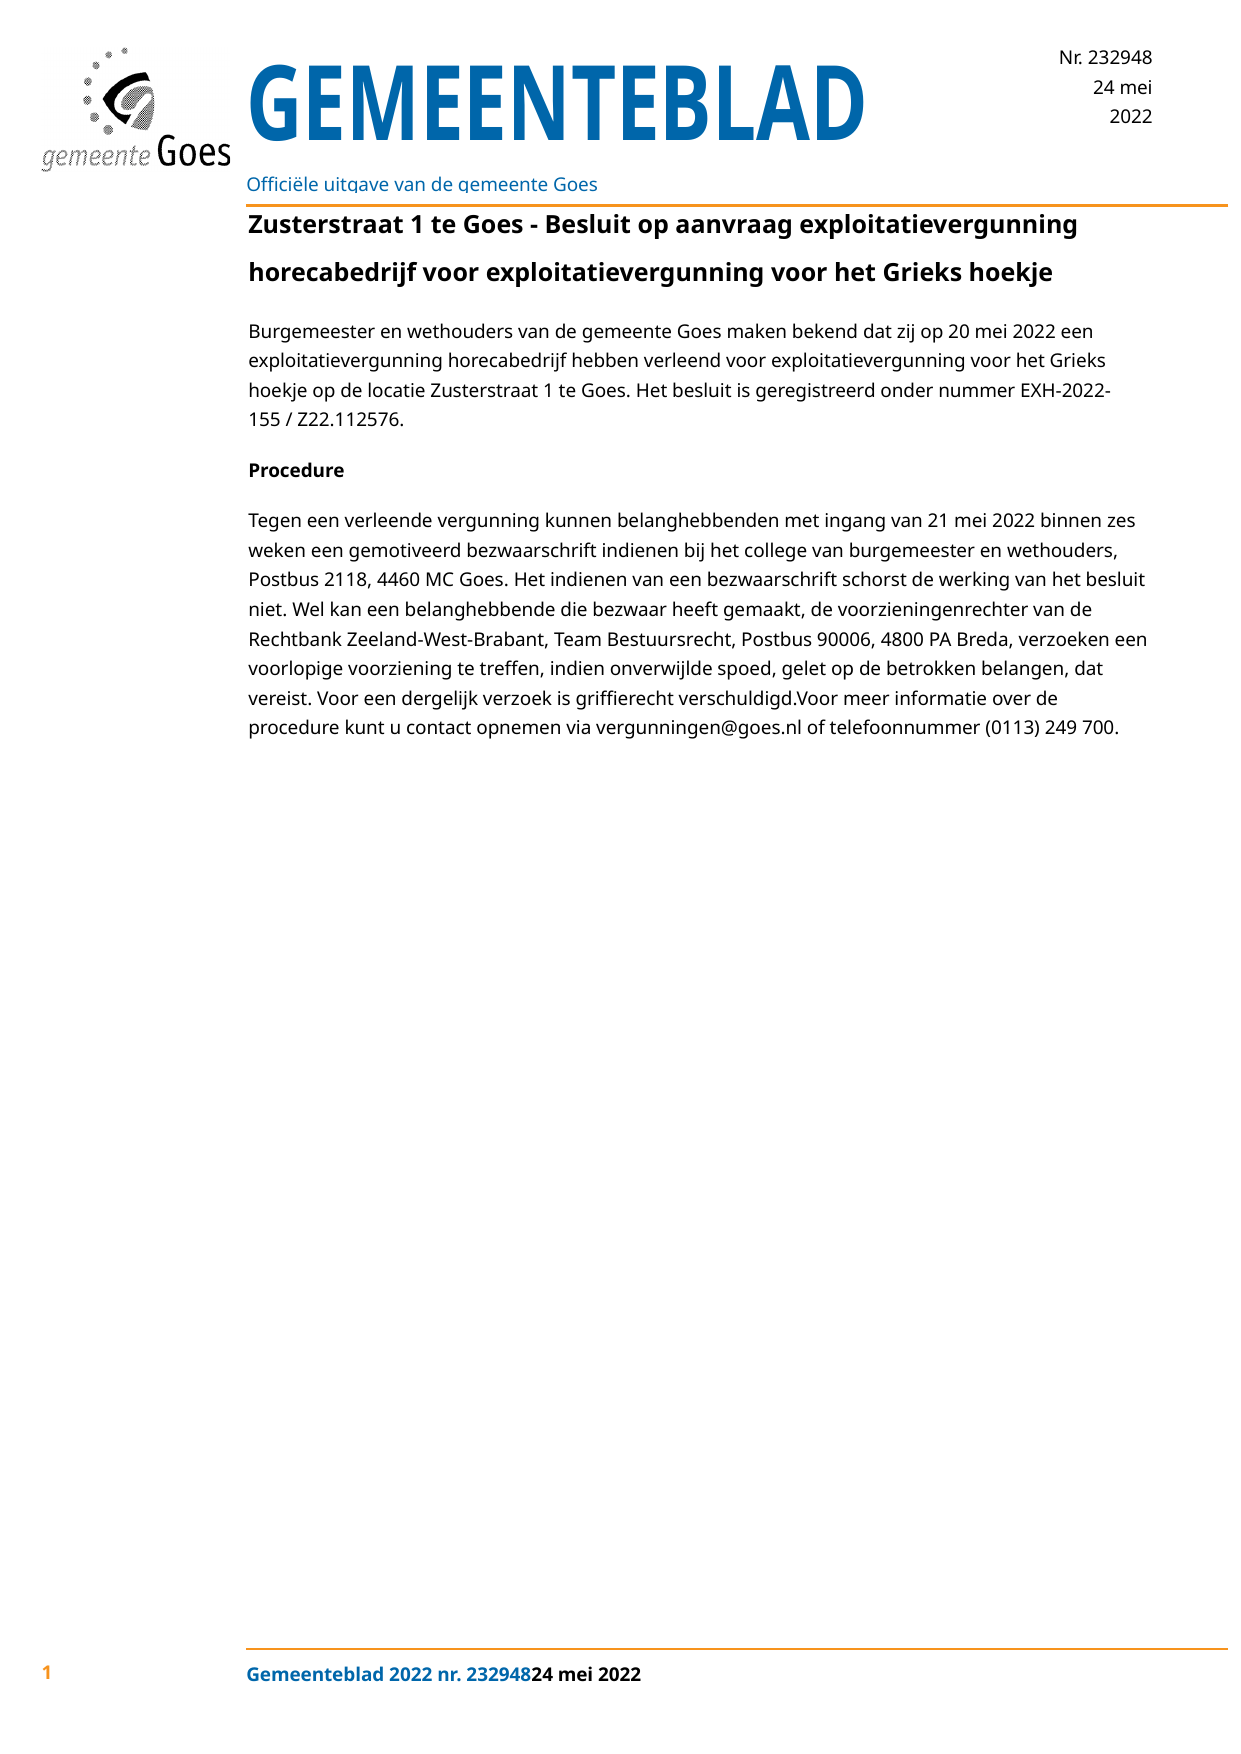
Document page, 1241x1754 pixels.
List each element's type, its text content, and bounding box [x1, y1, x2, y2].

picture [41, 47, 231, 172]
text Procedure [248, 457, 1152, 483]
text Tegen een verleende vergunning kunnen belanghebbenden met ingang van 21 mei 2022 binnen zes weken een gemotiveerd bezwaarschrift indienen bij het college van burgemeester en wethouders, Postbus 2118, 4460 MC Goes. Het indienen van een bezwaarschrift schorst de werking van het besluit niet. Wel kan een belanghebbende die bezwaar heeft gemaakt, de voorzieningenrechter van de Rechtbank Zeeland-West-Brabant, Team Bestuursrecht, Postbus 90006, 4800 PA Breda, verzoeken een voorlopige voorziening te treffen, indien onverwijlde spoed, gelet op de betrokken belangen, dat vereist. Voor een dergelijk verzoek is griffierecht verschuldigd.Voor meer informatie over de procedure kunt u contact opnemen via vergunningen@goes.nl of telefoonnummer (0113) 249 700. [248, 507, 1152, 740]
text Burgemeester en wethouders van de gemeente Goes maken bekend dat zij op 20 mei 2022 een exploitatievergunning horecabedrijf hebben verleend voor exploitatievergunning voor het Grieks hoekje op de locatie Zusterstraat 1 te Goes. Het besluit is geregistreerd onder nummer EXH-2022-155 / Z22.112576. [248, 318, 1152, 432]
text Zusterstraat 1 te Goes - Besluit op aanvraag exploitatievergunning horecabedrijf voor exploitatievergunning voor het Grieks hoekje [248, 207, 1152, 288]
